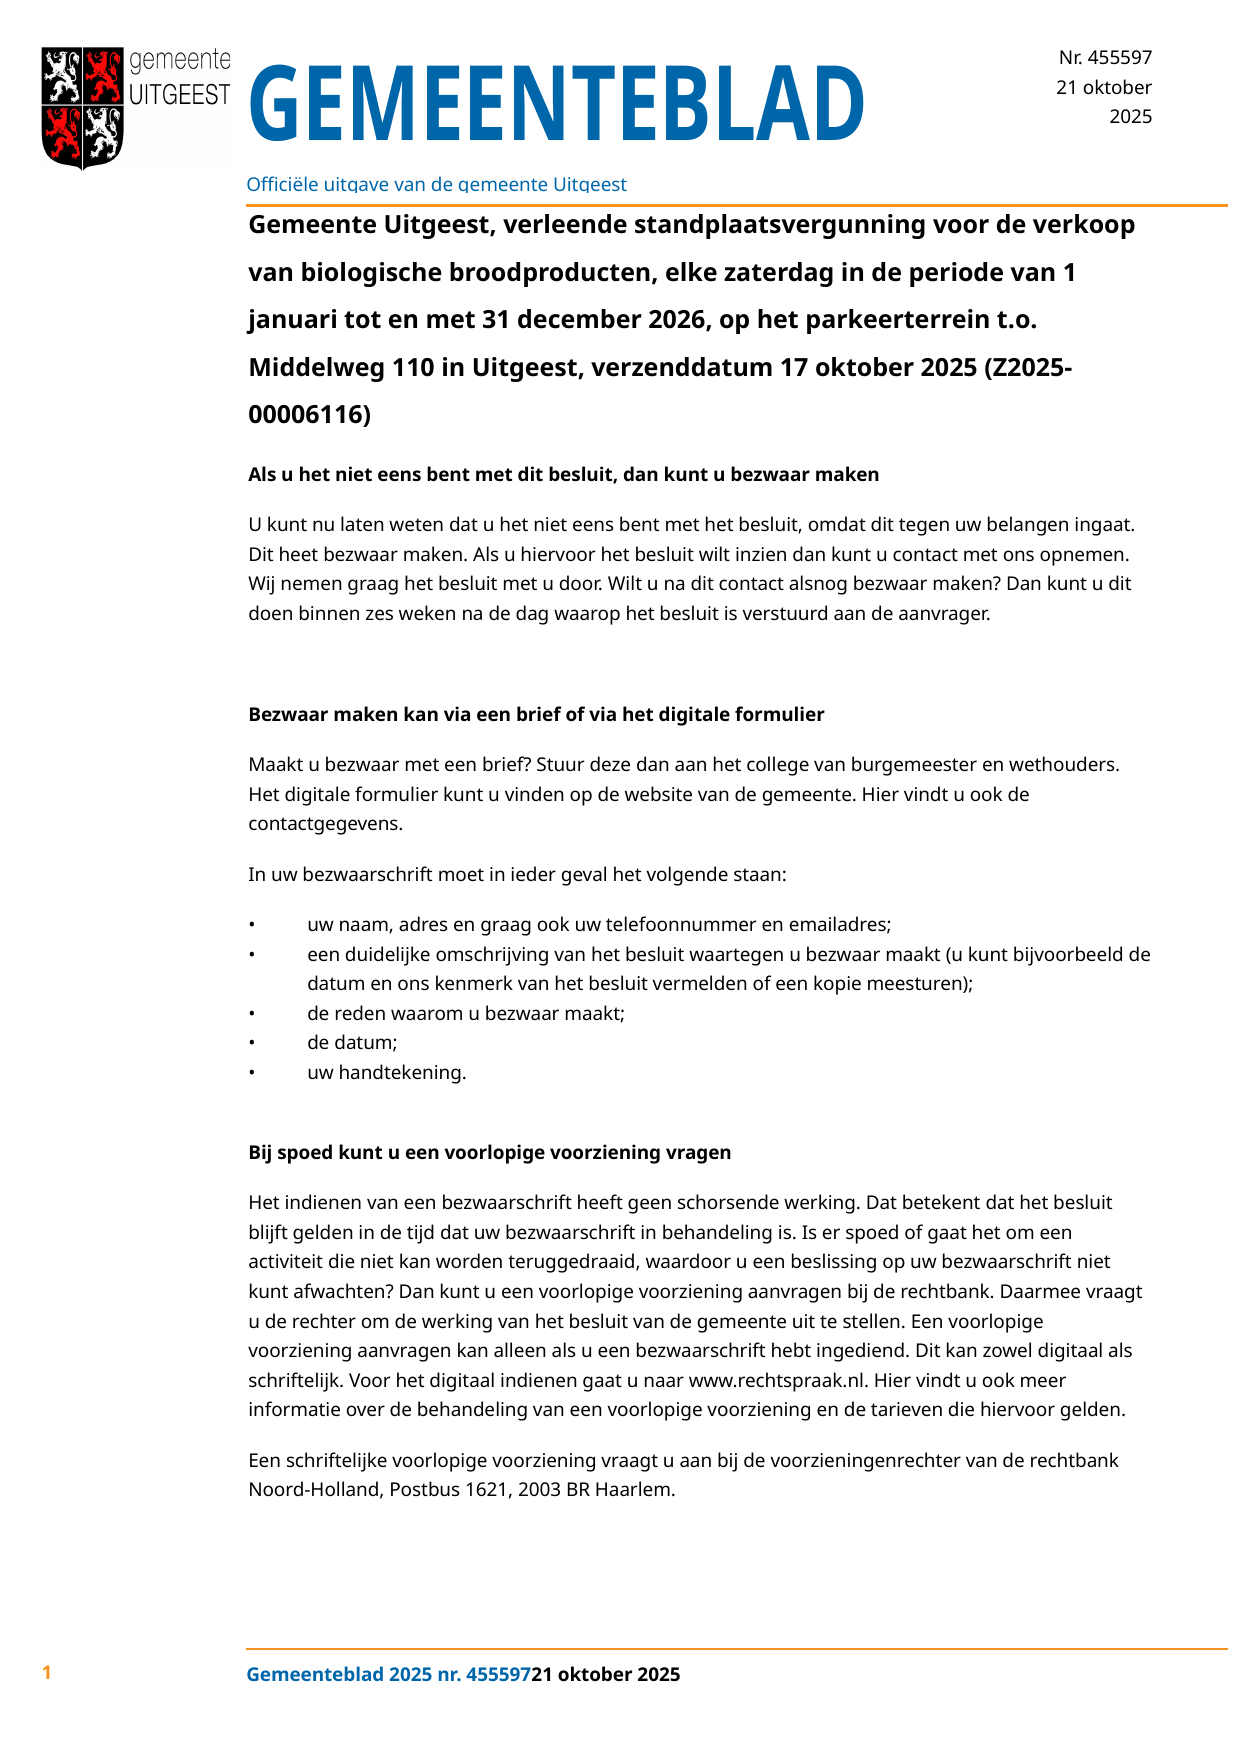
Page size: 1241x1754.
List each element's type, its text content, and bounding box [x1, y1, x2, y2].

text Gemeente Uitgeest, verleende standplaatsvergunning voor de verkoop van biologische broodproducten, elke zaterdag in de periode van 1 januari tot en met 31 december 2026, op het parkeerterrein t.o. Middelweg 110 in Uitgeest, verzenddatum 17 oktober 2025 (Z2025-00006116) [248, 207, 1152, 431]
text Het indienen van een bezwaarschrift heeft geen schorsende werking. Dat betekent dat het besluit blijft gelden in de tijd dat uw bezwaarschrift in behandeling is. Is er spoed of gaat het om een activiteit die niet kan worden teruggedraaid, waardoor u een beslissing op uw bezwaarschrift niet kunt afwachten? Dan kunt u een voorlopige voorziening aanvragen bij de rechtbank. Daarmee vraagt u de rechter om de werking van het besluit van de gemeente uit te stellen. Een voorlopige voorziening aanvragen kan alleen als u een bezwaarschrift hebt ingediend. Dit kan zowel digitaal als schriftelijk. Voor het digitaal indienen gaat u naar www.rechtspraak.nl. Hier vindt u ook meer informatie over de behandeling van een voorlopige voorziening en de tarieven die hiervoor gelden. [248, 1189, 1152, 1422]
text Maakt u bezwaar met een brief? Stuur deze dan aan het college van burgemeester en wethouders. Het digitale formulier kunt u vinden op de website van de gemeente. Hier vindt u ook de contactgegevens. [248, 751, 1152, 836]
text U kunt nu laten weten dat u het niet eens bent met het besluit, omdat dit tegen uw belangen ingaat. Dit heet bezwaar maken. Als u hiervoor het besluit wilt inzien dan kunt u contact met ons opnemen. Wij nemen graag het besluit met u door. Wilt u na dit contact alsnog bezwaar maken? Dan kunt u dit doen binnen zes weken na de dag waarop het besluit is verstuurd aan de aanvrager. [248, 511, 1152, 626]
text Bij spoed kunt u een voorlopige voorziening vragen [248, 1139, 1152, 1165]
list de reden waarom u bezwaar maakt; [248, 1000, 1152, 1026]
text Bezwaar maken kan via een brief of via het digitale formulier [248, 701, 1152, 726]
list uw handtekening. [248, 1059, 1152, 1085]
picture [41, 47, 231, 172]
list een duidelijke omschrijving van het besluit waartegen u bezwaar maakt (u kunt bijvoorbeeld de datum en ons kenmerk van het besluit vermelden of een kopie meesturen); [248, 941, 1152, 996]
list uw naam, adres en graag ook uw telefoonnummer en emailadres; [248, 911, 1152, 937]
text Als u het niet eens bent met dit besluit, dan kunt u bezwaar maken [248, 461, 1152, 486]
text In uw bezwaarschrift moet in ieder geval het volgende staan: [248, 861, 1152, 886]
text Een schriftelijke voorlopige voorziening vraagt u aan bij de voorzieningenrechter van de rechtbank Noord-Holland, Postbus 1621, 2003 BR Haarlem. [248, 1447, 1152, 1502]
list de datum; [248, 1029, 1152, 1055]
